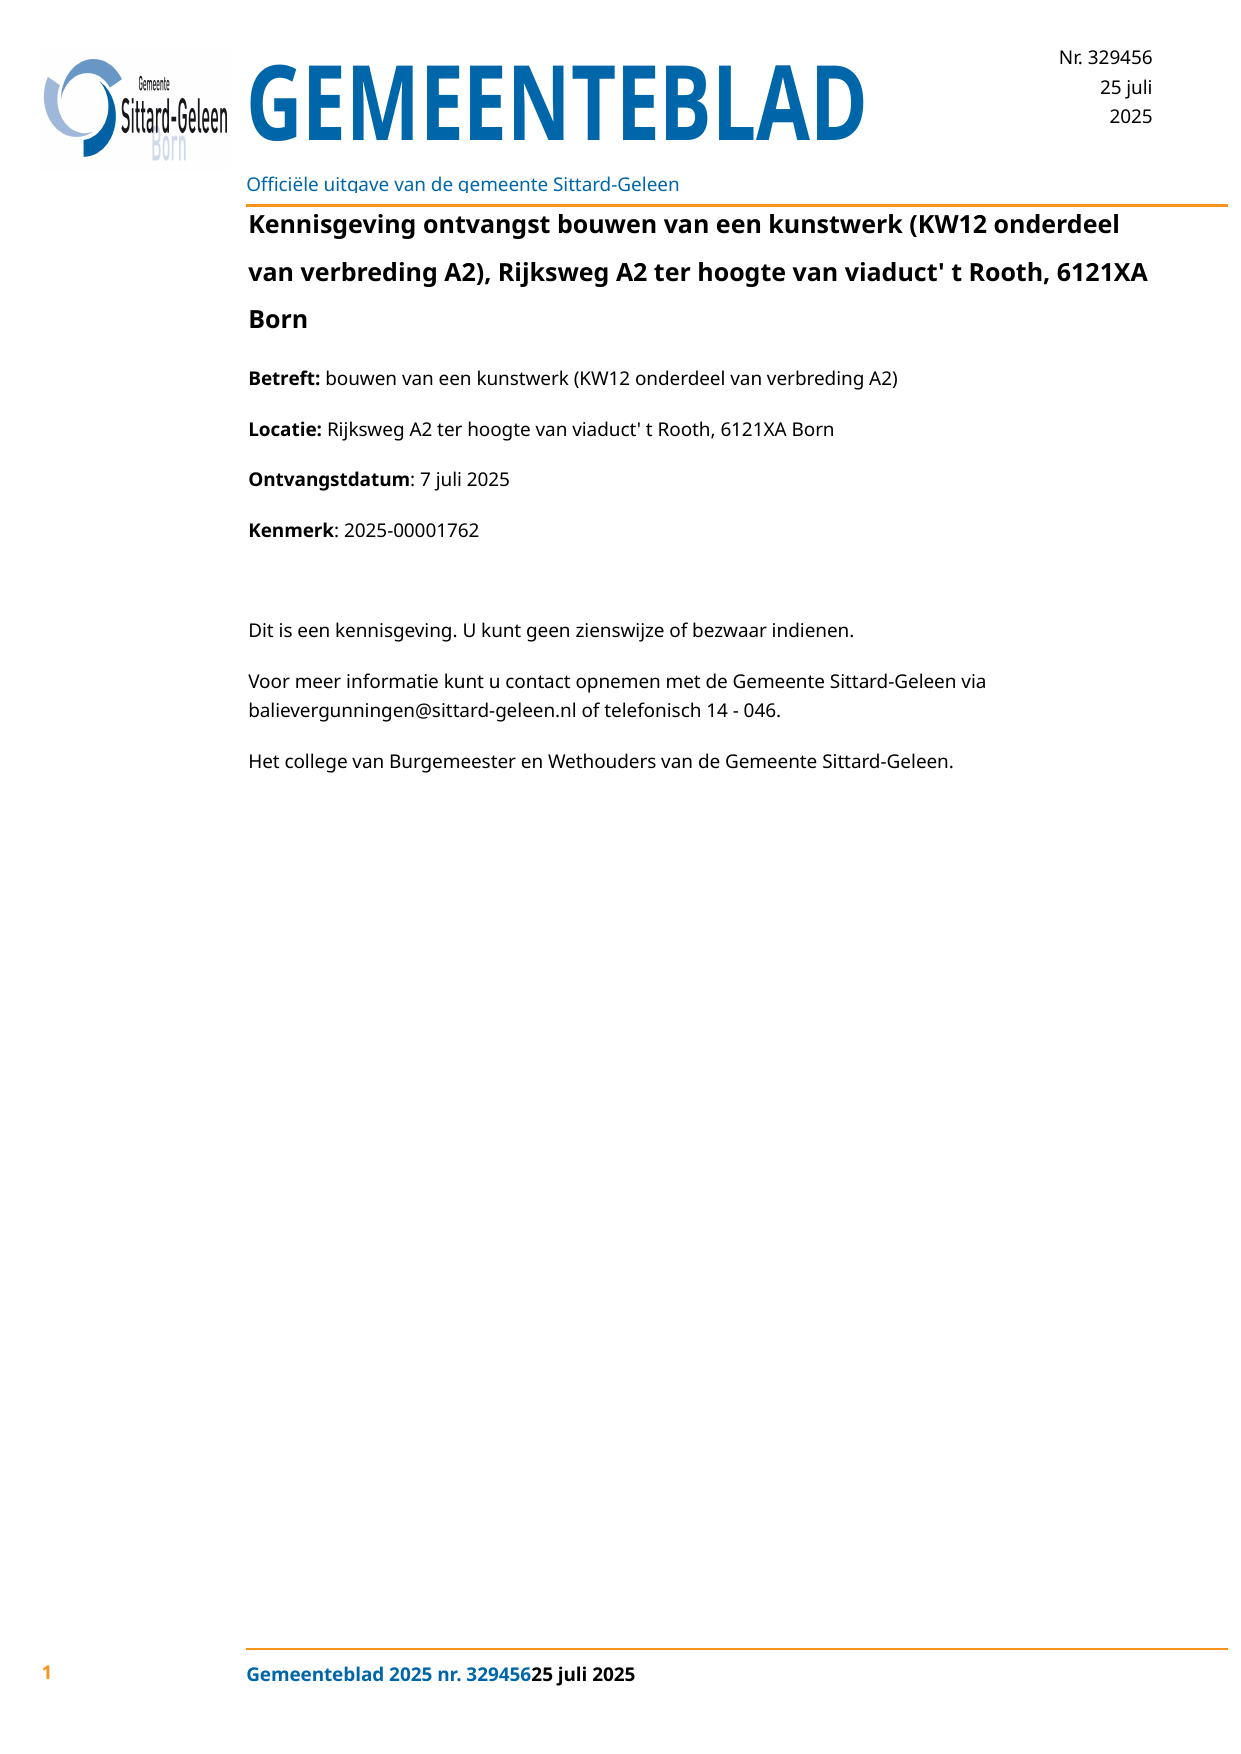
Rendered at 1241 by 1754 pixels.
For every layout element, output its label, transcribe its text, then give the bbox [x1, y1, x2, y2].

text Kenmerk: 2025-00001762 [248, 517, 1152, 542]
text Kennisgeving ontvangst bouwen van een kunstwerk (KW12 onderdeel van verbreding A2), Rijksweg A2 ter hoogte van viaduct' t Rooth, 6121XA Born [248, 207, 1152, 336]
picture [41, 47, 231, 172]
text Betreft: bouwen van een kunstwerk (KW12 onderdeel van verbreding A2) [248, 366, 1152, 391]
text Dit is een kennisgeving. U kunt geen zienswijze of bezwaar indienen. [248, 618, 1152, 643]
text Locatie: Rijksweg A2 ter hoogte van viaduct' t Rooth, 6121XA Born [248, 416, 1152, 442]
text Ontvangstdatum: 7 juli 2025 [248, 466, 1152, 492]
text Het college van Burgemeester en Wethouders van de Gemeente Sittard-Geleen. [248, 748, 1152, 774]
text Voor meer informatie kunt u contact opnemen met de Gemeente Sittard-Geleen via balievergunningen@sittard-geleen.nl of telefonisch 14 - 046. [248, 668, 1152, 723]
